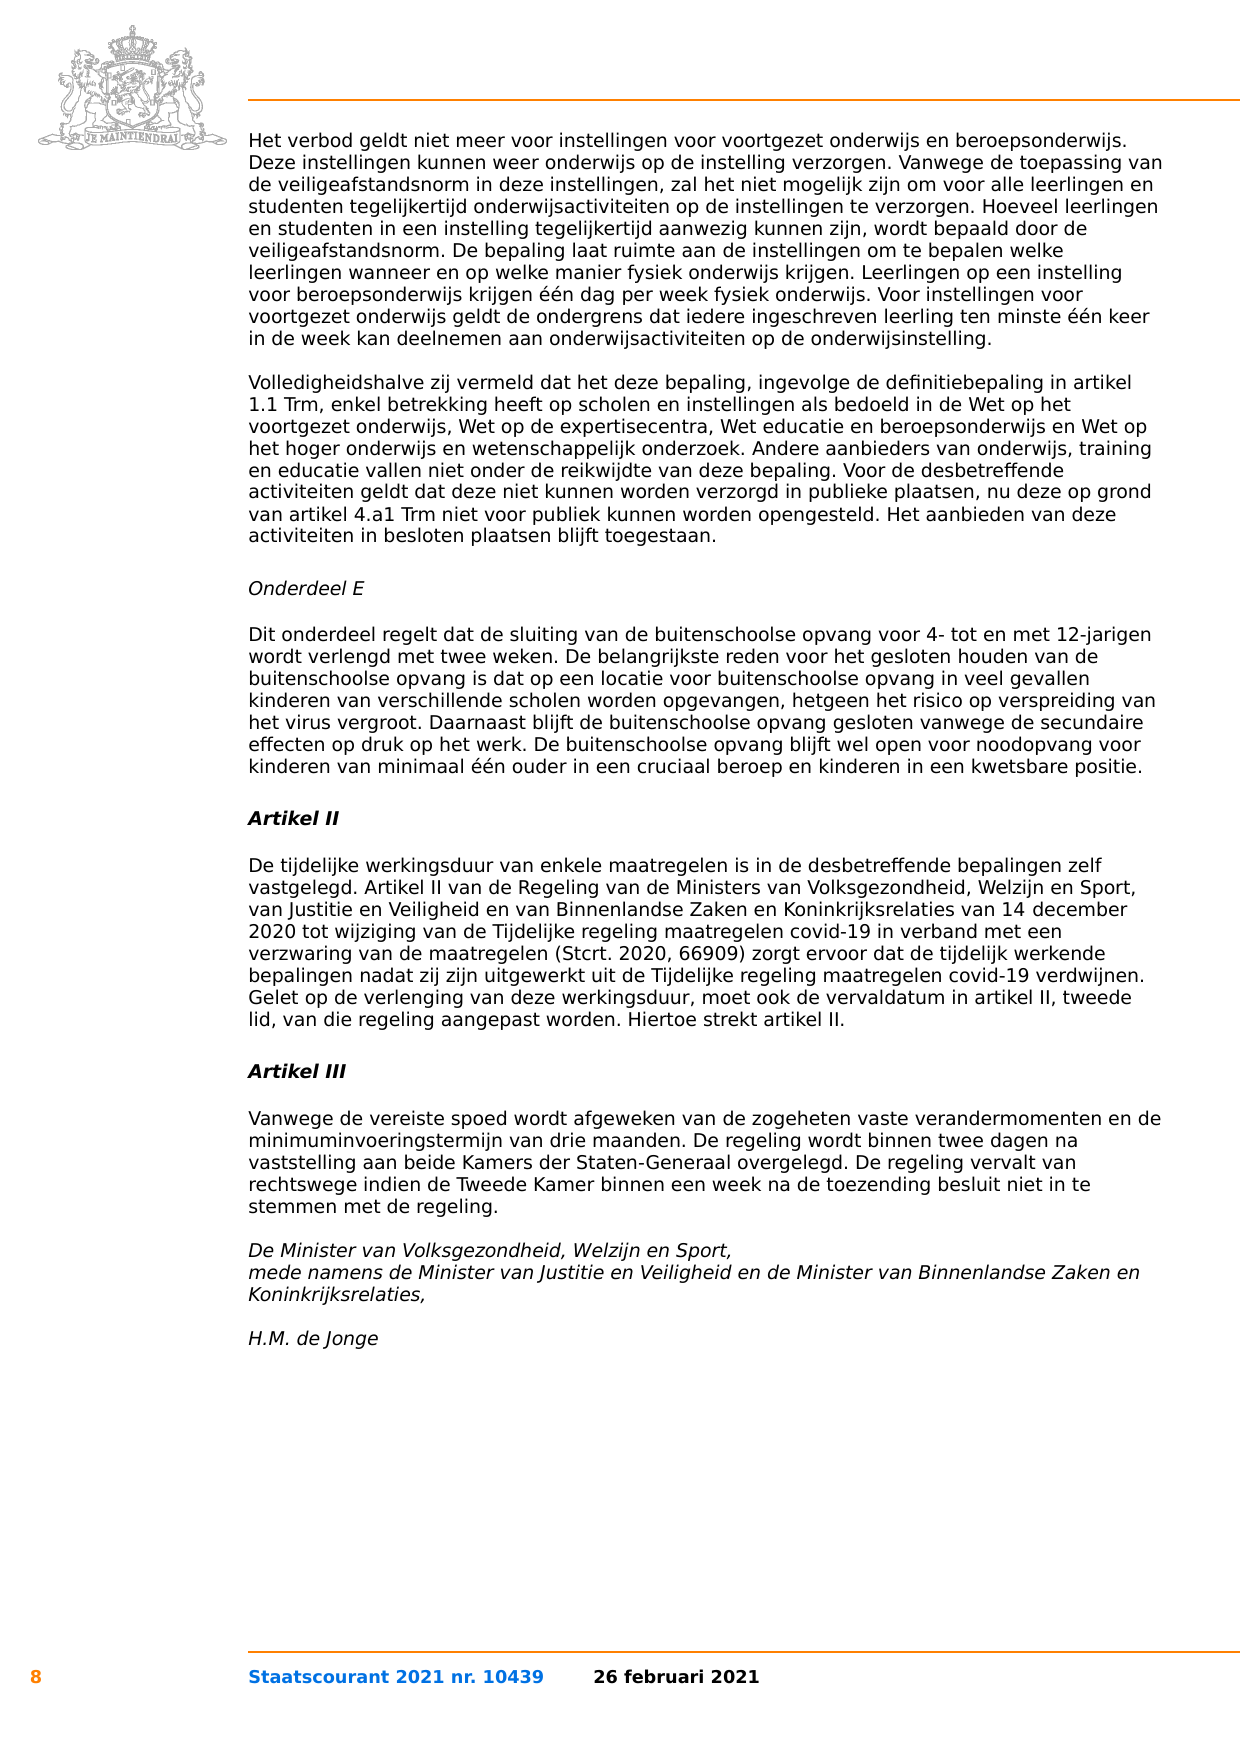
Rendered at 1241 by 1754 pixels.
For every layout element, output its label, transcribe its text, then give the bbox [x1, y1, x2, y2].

picture [38, 25, 227, 150]
subtitle Artikel II [248, 808, 1163, 830]
text Het verbod geldt niet meer voor instellingen voor voortgezet onderwijs en beroepsonderwijs. Deze instellingen kunnen weer onderwijs op de instelling verzorgen. Vanwege de toepassing van de veiligeafstandsnorm in deze instellingen, zal het niet mogelijk zijn om voor alle leerlingen en studenten tegelijkertijd onderwijsactiviteiten op de instellingen te verzorgen. Hoeveel leerlingen en studenten in een instelling tegelijkertijd aanwezig kunnen zijn, wordt bepaald door de veiligeafstandsnorm. De bepaling laat ruimte aan de instellingen om te bepalen welke leerlingen wanneer en op welke manier fysiek onderwijs krijgen. Leerlingen op een instelling voor beroepsonderwijs krijgen één dag per week fysiek onderwijs. Voor instellingen voor voortgezet onderwijs geldt de ondergrens dat iedere ingeschreven leerling ten minste één keer in de week kan deelnemen aan onderwijsactiviteiten op de onderwijsinstelling. [248, 130, 1163, 350]
subtitle Onderdeel E [248, 577, 1163, 599]
text Vanwege de vereiste spoed wordt afgeweken van de zogeheten vaste verandermomenten en de minimuminvoeringstermijn van drie maanden. De regeling wordt binnen twee dagen na vaststelling aan beide Kamers der Staten-Generaal overgelegd. De regeling vervalt van rechtswege indien de Tweede Kamer binnen een week na de toezending besluit niet in te stemmen met de regeling. [248, 1108, 1163, 1218]
text Volledigheidshalve zij vermeld dat het deze bepaling, ingevolge de definitiebepaling in artikel 1.1 Trm, enkel betrekking heeft op scholen en instellingen als bedoeld in de Wet op het voortgezet onderwijs, Wet op de expertisecentra, Wet educatie en beroepsonderwijs en Wet op het hoger onderwijs en wetenschappelijk onderzoek. Andere aanbieders van onderwijs, training en educatie vallen niet onder de reikwijdte van deze bepaling. Voor de desbetreffende activiteiten geldt dat deze niet kunnen worden verzorgd in publieke plaatsen, nu deze op grond van artikel 4.a1 Trm niet voor publiek kunnen worden opengesteld. Het aanbieden van deze activiteiten in besloten plaatsen blijft toegestaan. [248, 372, 1163, 547]
text De Minister van Volksgezondheid, Welzijn en Sport, mede namens de Minister van Justitie en Veiligheid en de Minister van Binnenlandse Zaken en Koninkrijksrelaties, H.M. de Jonge [248, 1240, 1163, 1350]
text De tijdelijke werkingsduur van enkele maatregelen is in de desbetreffende bepalingen zelf vastgelegd. Artikel II van de Regeling van de Ministers van Volksgezondheid, Welzijn en Sport, van Justitie en Veiligheid en van Binnenlandse Zaken en Koninkrijksrelaties van 14 december 2020 tot wijziging van de Tijdelijke regeling maatregelen covid-19 in verband met een verzwaring van de maatregelen (Stcrt. 2020, 66909) zorgt ervoor dat de tijdelijk werkende bepalingen nadat zij zijn uitgewerkt uit de Tijdelijke regeling maatregelen covid-19 verdwijnen. Gelet op de verlenging van deze werkingsduur, moet ook de vervaldatum in artikel II, tweede lid, van die regeling aangepast worden. Hiertoe strekt artikel II. [248, 855, 1163, 1031]
subtitle Artikel III [248, 1061, 1163, 1083]
text Dit onderdeel regelt dat de sluiting van de buitenschoolse opvang voor 4- tot en met 12-jarigen wordt verlengd met twee weken. De belangrijkste reden voor het gesloten houden van de buitenschoolse opvang is dat op een locatie voor buitenschoolse opvang in veel gevallen kinderen van verschillende scholen worden opgevangen, hetgeen het risico op verspreiding van het virus vergroot. Daarnaast blijft de buitenschoolse opvang gesloten vanwege de secundaire effecten op druk op het werk. De buitenschoolse opvang blijft wel open voor noodopvang voor kinderen van minimaal één ouder in een cruciaal beroep en kinderen in een kwetsbare positie. [248, 624, 1163, 778]
